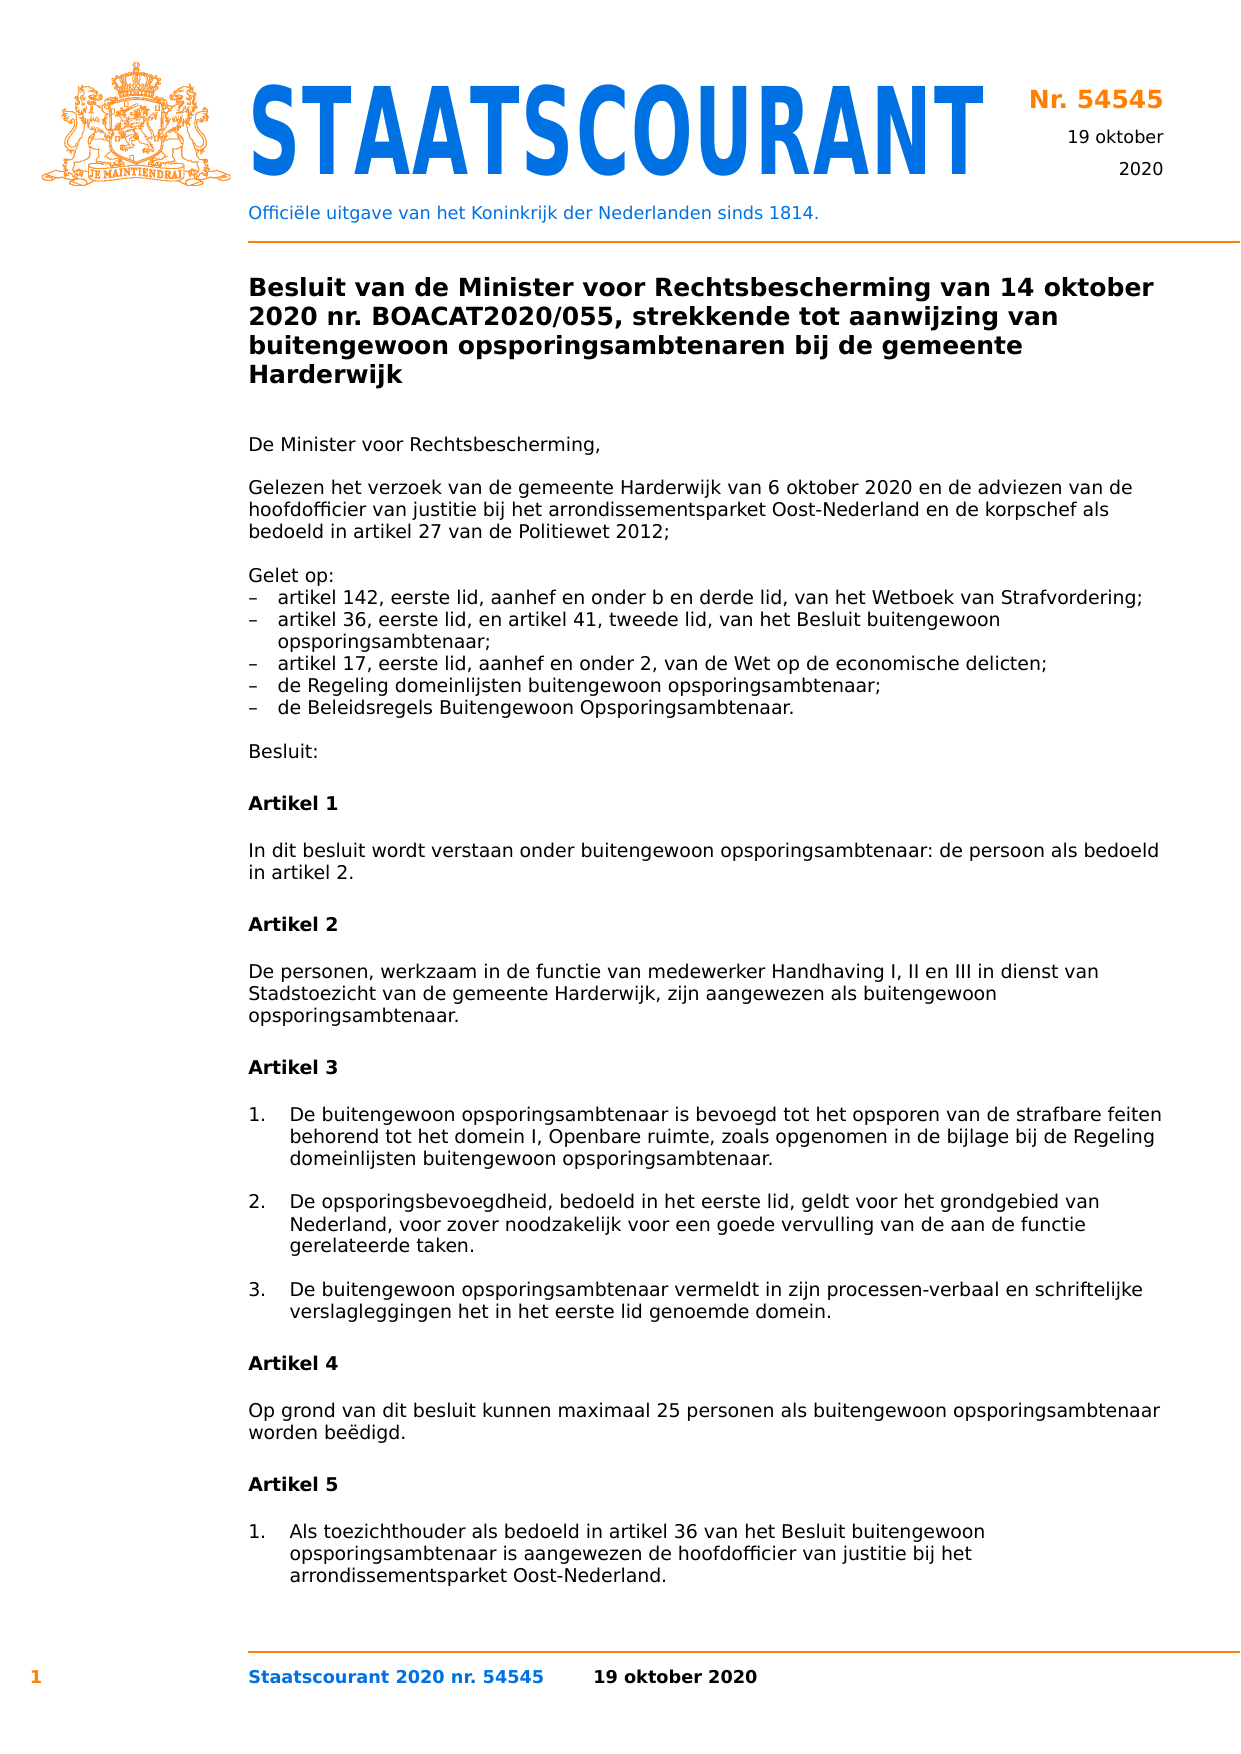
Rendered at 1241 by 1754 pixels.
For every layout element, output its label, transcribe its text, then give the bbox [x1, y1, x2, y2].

text In dit besluit wordt verstaan onder buitengewoon opsporingsambtenaar: de persoon als bedoeld in artikel 2. [248, 840, 1163, 884]
text 2. De opsporingsbevoegdheid, bedoeld in het eerste lid, geldt voor het grondgebied van Nederland, voor zover noodzakelijk voor een goede vervulling van de aan de functie gerelateerde taken. [248, 1191, 1163, 1257]
text 1. Als toezichthouder als bedoeld in artikel 36 van het Besluit buitengewoon opsporingsambtenaar is aangewezen de hoofdofficier van justitie bij het arrondissementsparket Oost-Nederland. [248, 1521, 1163, 1587]
text De Minister voor Rechtsbescherming, [248, 433, 1163, 455]
text Besluit: [248, 741, 1163, 763]
text Gelet op: [248, 565, 1163, 587]
text 1. De buitengewoon opsporingsambtenaar is bevoegd tot het opsporen van de strafbare feiten behorend tot het domein I, Openbare ruimte, zoals opgenomen in de bijlage bij de Regeling domeinlijsten buitengewoon opsporingsambtenaar. [248, 1104, 1163, 1169]
subtitle Artikel 4 [248, 1353, 1163, 1375]
subtitle Artikel 1 [248, 793, 1163, 815]
text – de Regeling domeinlijsten buitengewoon opsporingsambtenaar; [248, 675, 1163, 697]
text – artikel 17, eerste lid, aanhef en onder 2, van de Wet op de economische delicten; [248, 653, 1163, 675]
table_header STAATSCOURANT [248, 62, 998, 203]
text – artikel 142, eerste lid, aanhef en onder b en derde lid, van het Wetboek van Strafvordering; [248, 587, 1163, 609]
subtitle Artikel 5 [248, 1474, 1163, 1496]
table_cell 19 oktober [998, 121, 1240, 153]
text 3. De buitengewoon opsporingsambtenaar vermeldt in zijn processen-verbaal en schriftelijke verslagleggingen het in het eerste lid genoemde domein. [248, 1279, 1163, 1323]
table_cell 2020 [998, 153, 1240, 203]
subtitle Artikel 2 [248, 914, 1163, 936]
text Gelezen het verzoek van de gemeente Harderwijk van 6 oktober 2020 en de adviezen van de hoofdofficier van justitie bij het arrondissementsparket Oost-Nederland en de korpschef als bedoeld in artikel 27 van de Politiewet 2012; [248, 477, 1163, 543]
text – de Beleidsregels Buitengewoon Opsporingsambtenaar. [248, 697, 1163, 719]
picture [41, 62, 231, 186]
text – artikel 36, eerste lid, en artikel 41, tweede lid, van het Besluit buitengewoon opsporingsambtenaar; [248, 609, 1163, 653]
table_header Nr. 54545 [998, 62, 1240, 121]
text Op grond van dit besluit kunnen maximaal 25 personen als buitengewoon opsporingsambtenaar worden beëdigd. [248, 1400, 1163, 1444]
subtitle Artikel 3 [248, 1057, 1163, 1079]
subtitle Besluit van de Minister voor Rechtsbescherming van 14 oktober 2020 nr. BOACAT2020/055, strekkende tot aanwijzing van buitengewoon opsporingsambtenaren bij de gemeente Harderwijk [248, 273, 1163, 390]
table_cell Officiële uitgave van het Koninkrijk der Nederlanden sinds 1814. [248, 203, 1240, 241]
table_header [25, 62, 248, 241]
text De personen, werkzaam in de functie van medewerker Handhaving I, II en III in dienst van Stadstoezicht van de gemeente Harderwijk, zijn aangewezen als buitengewoon opsporingsambtenaar. [248, 961, 1163, 1027]
